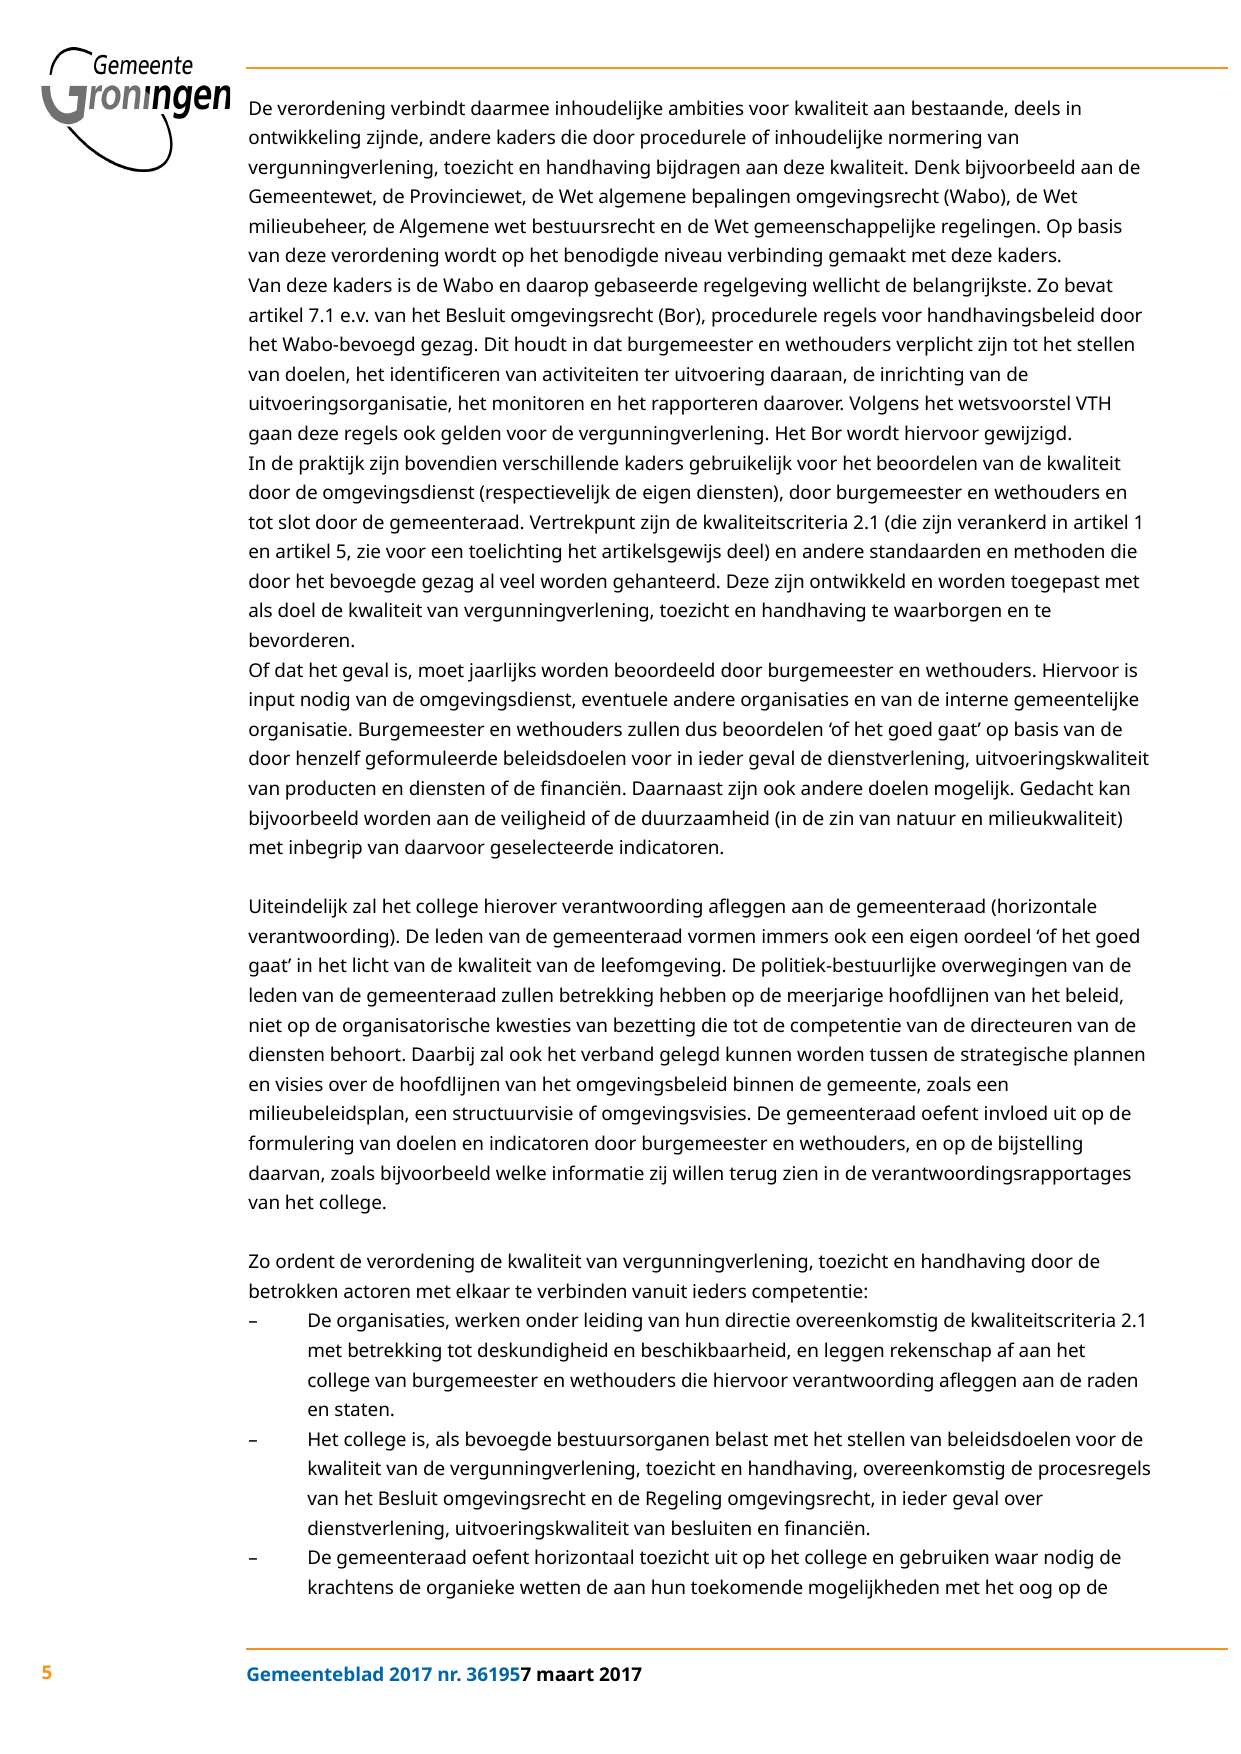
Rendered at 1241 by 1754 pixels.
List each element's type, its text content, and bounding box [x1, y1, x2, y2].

text In de praktijk zijn bovendien verschillende kaders gebruikelijk voor het beoordelen van de kwaliteit door de omgevingsdienst (respectievelijk de eigen diensten), door burgemeester en wethouders en tot slot door de gemeenteraad. Vertrekpunt zijn de kwaliteitscriteria 2.1 (die zijn verankerd in artikel 1 en artikel 5, zie voor een toelichting het artikelsgewijs deel) en andere standaarden en methoden die door het bevoegde gezag al veel worden gehanteerd. Deze zijn ontwikkeld en worden toegepast met als doel de kwaliteit van vergunningverlening, toezicht en handhaving te waarborgen en te bevorderen. [248, 450, 1152, 653]
text Van deze kaders is de Wabo en daarop gebaseerde regelgeving wellicht de belangrijkste. Zo bevat artikel 7.1 e.v. van het Besluit omgevingsrecht (Bor), procedurele regels voor handhavingsbeleid door het Wabo-bevoegd gezag. Dit houdt in dat burgemeester en wethouders verplicht zijn tot het stellen van doelen, het identificeren van activiteiten ter uitvoering daaraan, de inrichting van de uitvoeringsorganisatie, het monitoren en het rapporteren daarover. Volgens het wetsvoorstel VTH gaan deze regels ook gelden voor de vergunningverlening. Het Bor wordt hiervoor gewijzigd. [248, 272, 1152, 446]
text Of dat het geval is, moet jaarlijks worden beoordeeld door burgemeester en wethouders. Hiervoor is input nodig van de omgevingsdienst, eventuele andere organisaties en van de interne gemeentelijke organisatie. Burgemeester en wethouders zullen dus beoordelen ‘of het goed gaat’ op basis van de door henzelf geformuleerde beleidsdoelen voor in ieder geval de dienstverlening, uitvoeringskwaliteit van producten en diensten of de financiën. Daarnaast zijn ook andere doelen mogelijk. Gedacht kan bijvoorbeeld worden aan de veiligheid of de duurzaamheid (in de zin van natuur en milieukwaliteit) met inbegrip van daarvoor geselecteerde indicatoren. [248, 657, 1152, 860]
picture [41, 47, 231, 172]
text Uiteindelijk zal het college hierover verantwoording afleggen aan de gemeenteraad (horizontale verantwoording). De leden van de gemeenteraad vormen immers ook een eigen oordeel ‘of het goed gaat’ in het licht van de kwaliteit van de leefomgeving. De politiek-bestuurlijke overwegingen van de leden van de gemeenteraad zullen betrekking hebben op de meerjarige hoofdlijnen van het beleid, niet op de organisatorische kwesties van bezetting die tot de competentie van de directeuren van de diensten behoort. Daarbij zal ook het verband gelegd kunnen worden tussen de strategische plannen en visies over de hoofdlijnen van het omgevingsbeleid binnen de gemeente, zoals een milieubeleidsplan, een structuurvisie of omgevingsvisies. De gemeenteraad oefent invloed uit op de formulering van doelen en indicatoren door burgemeester en wethouders, en op de bijstelling daarvan, zoals bijvoorbeeld welke informatie zij willen terug zien in de verantwoordingsrapportages van het college. [248, 893, 1152, 1215]
text Zo ordent de verordening de kwaliteit van vergunningverlening, toezicht en handhaving door de betrokken actoren met elkaar te verbinden vanuit ieders competentie: [248, 1248, 1152, 1304]
list De gemeenteraad oefent horizontaal toezicht uit op het college en gebruiken waar nodig de krachtens de organieke wetten de aan hun toekomende mogelijkheden met het oog op de [248, 1544, 1152, 1600]
text De verordening verbindt daarmee inhoudelijke ambities voor kwaliteit aan bestaande, deels in ontwikkeling zijnde, andere kaders die door procedurele of inhoudelijke normering van vergunningverlening, toezicht en handhaving bijdragen aan deze kwaliteit. Denk bijvoorbeeld aan de Gemeentewet, de Provinciewet, de Wet algemene bepalingen omgevingsrecht (Wabo), de Wet milieubeheer, de Algemene wet bestuursrecht en de Wet gemeenschappelijke regelingen. Op basis van deze verordening wordt op het benodigde niveau verbinding gemaakt met deze kaders. [248, 95, 1152, 268]
list De organisaties, werken onder leiding van hun directie overeenkomstig de kwaliteitscriteria 2.1 met betrekking tot deskundigheid en beschikbaarheid, en leggen rekenschap af aan het college van burgemeester en wethouders die hiervoor verantwoording afleggen aan de raden en staten. [248, 1308, 1152, 1422]
list Het college is, als bevoegde bestuursorganen belast met het stellen van beleidsdoelen voor de kwaliteit van de vergunningverlening, toezicht en handhaving, overeenkomstig de procesregels van het Besluit omgevingsrecht en de Regeling omgevingsrecht, in ieder geval over dienstverlening, uitvoeringskwaliteit van besluiten en financiën. [248, 1426, 1152, 1541]
